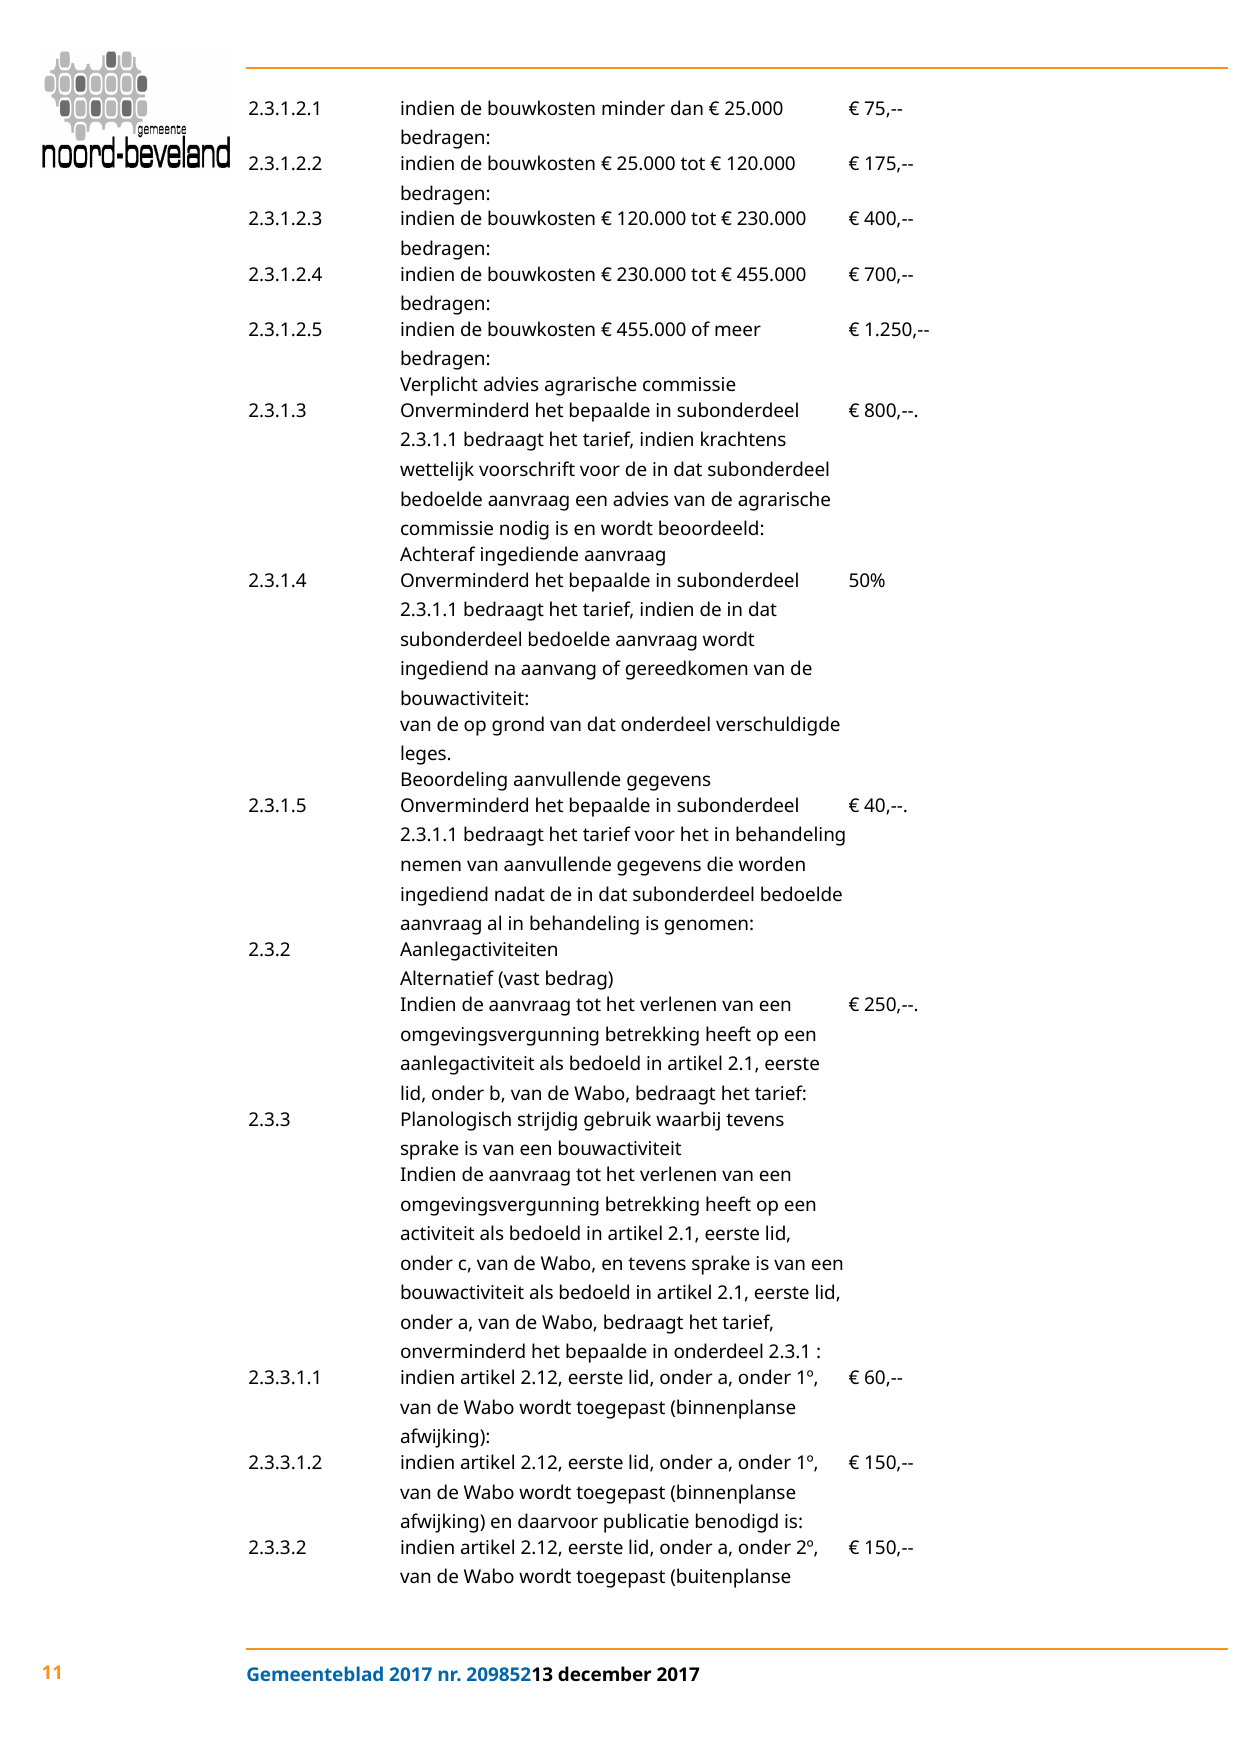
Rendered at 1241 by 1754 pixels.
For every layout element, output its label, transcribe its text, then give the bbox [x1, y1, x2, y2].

table_cell [848, 1161, 1152, 1364]
table_cell 2.3.1.4 [248, 567, 400, 711]
table_cell € 250,--. [848, 991, 1152, 1106]
table_cell Planologisch strijdig gebruik waarbij tevens sprake is van een bouwactiviteit [400, 1106, 848, 1161]
table_cell € 75,-- [848, 95, 1152, 150]
table_cell 2.3.2 [248, 936, 400, 991]
table_cell Onverminderd het bepaalde in subonderdeel 2.3.1.1 bedraagt het tarief voor het in behandeling nemen van aanvullende gegevens die worden ingediend nadat de in dat subonderdeel bedoelde aanvraag al in behandeling is genomen: [400, 792, 848, 936]
table_cell [248, 371, 400, 397]
table_cell 2.3.3.2 [248, 1534, 400, 1589]
table_cell [248, 991, 400, 1106]
table_cell Onverminderd het bepaalde in subonderdeel 2.3.1.1 bedraagt het tarief, indien krachtens wettelijk voorschrift voor de in dat subonderdeel bedoelde aanvraag een advies van de agrarische commissie nodig is en wordt beoordeeld: [400, 397, 848, 541]
table_cell € 400,-- [848, 205, 1152, 261]
table_cell Achteraf ingediende aanvraag [400, 541, 848, 567]
table_cell 2.3.1.5 [248, 792, 400, 936]
table_cell 2.3.3 [248, 1106, 400, 1161]
table_cell [848, 766, 1152, 792]
table_cell [248, 711, 400, 766]
table_cell 2.3.1.2.1 [248, 95, 400, 150]
table_cell indien de bouwkosten € 230.000 tot € 455.000 bedragen: [400, 261, 848, 316]
table_cell indien artikel 2.12, eerste lid, onder a, onder 1º, van de Wabo wordt toegepast (binnenplanse afwijking): [400, 1364, 848, 1449]
table_cell indien de bouwkosten € 25.000 tot € 120.000 bedragen: [400, 150, 848, 205]
table_cell [248, 766, 400, 792]
table_cell Indien de aanvraag tot het verlenen van een omgevingsvergunning betrekking heeft op een activiteit als bedoeld in artikel 2.1, eerste lid, onder c, van de Wabo, en tevens sprake is van een bouwactiviteit als bedoeld in artikel 2.1, eerste lid, onder a, van de Wabo, bedraagt het tarief, onverminderd het bepaalde in onderdeel 2.3.1 : [400, 1161, 848, 1364]
table_cell € 150,-- [848, 1449, 1152, 1534]
table_cell Beoordeling aanvullende gegevens [400, 766, 848, 792]
table_cell [848, 1106, 1152, 1161]
table_cell € 175,-- [848, 150, 1152, 205]
table_cell 2.3.1.2.4 [248, 261, 400, 316]
table_cell 2.3.1.3 [248, 397, 400, 541]
table_cell € 1.250,-- [848, 316, 1152, 371]
table_cell indien artikel 2.12, eerste lid, onder a, onder 2º, van de Wabo wordt toegepast (buitenplanse [400, 1534, 848, 1589]
table_cell indien de bouwkosten € 120.000 tot € 230.000 bedragen: [400, 205, 848, 261]
table_cell 50% [848, 567, 1152, 711]
table_cell € 60,-- [848, 1364, 1152, 1449]
table_cell € 800,--. [848, 397, 1152, 541]
table_cell indien artikel 2.12, eerste lid, onder a, onder 1º, van de Wabo wordt toegepast (binnenplanse afwijking) en daarvoor publicatie benodigd is: [400, 1449, 848, 1534]
picture [41, 47, 231, 172]
table_cell Aanlegactiviteiten Alternatief (vast bedrag) [400, 936, 848, 991]
table_cell 2.3.1.2.2 [248, 150, 400, 205]
table_cell van de op grond van dat onderdeel verschuldigde leges. [400, 711, 848, 766]
table_cell Verplicht advies agrarische commissie [400, 371, 848, 397]
table_cell [248, 1161, 400, 1364]
table_cell € 700,-- [848, 261, 1152, 316]
table_cell € 150,-- [848, 1534, 1152, 1589]
table_cell [848, 936, 1152, 991]
table_cell Onverminderd het bepaalde in subonderdeel 2.3.1.1 bedraagt het tarief, indien de in dat subonderdeel bedoelde aanvraag wordt ingediend na aanvang of gereedkomen van de bouwactiviteit: [400, 567, 848, 711]
table_cell Indien de aanvraag tot het verlenen van een omgevingsvergunning betrekking heeft op een aanlegactiviteit als bedoeld in artikel 2.1, eerste lid, onder b, van de Wabo, bedraagt het tarief: [400, 991, 848, 1106]
table_cell 2.3.3.1.2 [248, 1449, 400, 1534]
table_cell [848, 371, 1152, 397]
table_cell indien de bouwkosten € 455.000 of meer bedragen: [400, 316, 848, 371]
table_cell [248, 541, 400, 567]
table_cell € 40,--. [848, 792, 1152, 936]
table_cell 2.3.1.2.5 [248, 316, 400, 371]
table_cell 2.3.3.1.1 [248, 1364, 400, 1449]
table_cell [848, 541, 1152, 567]
table_cell [848, 711, 1152, 766]
table_cell 2.3.1.2.3 [248, 205, 400, 261]
table_cell indien de bouwkosten minder dan € 25.000 bedragen: [400, 95, 848, 150]
